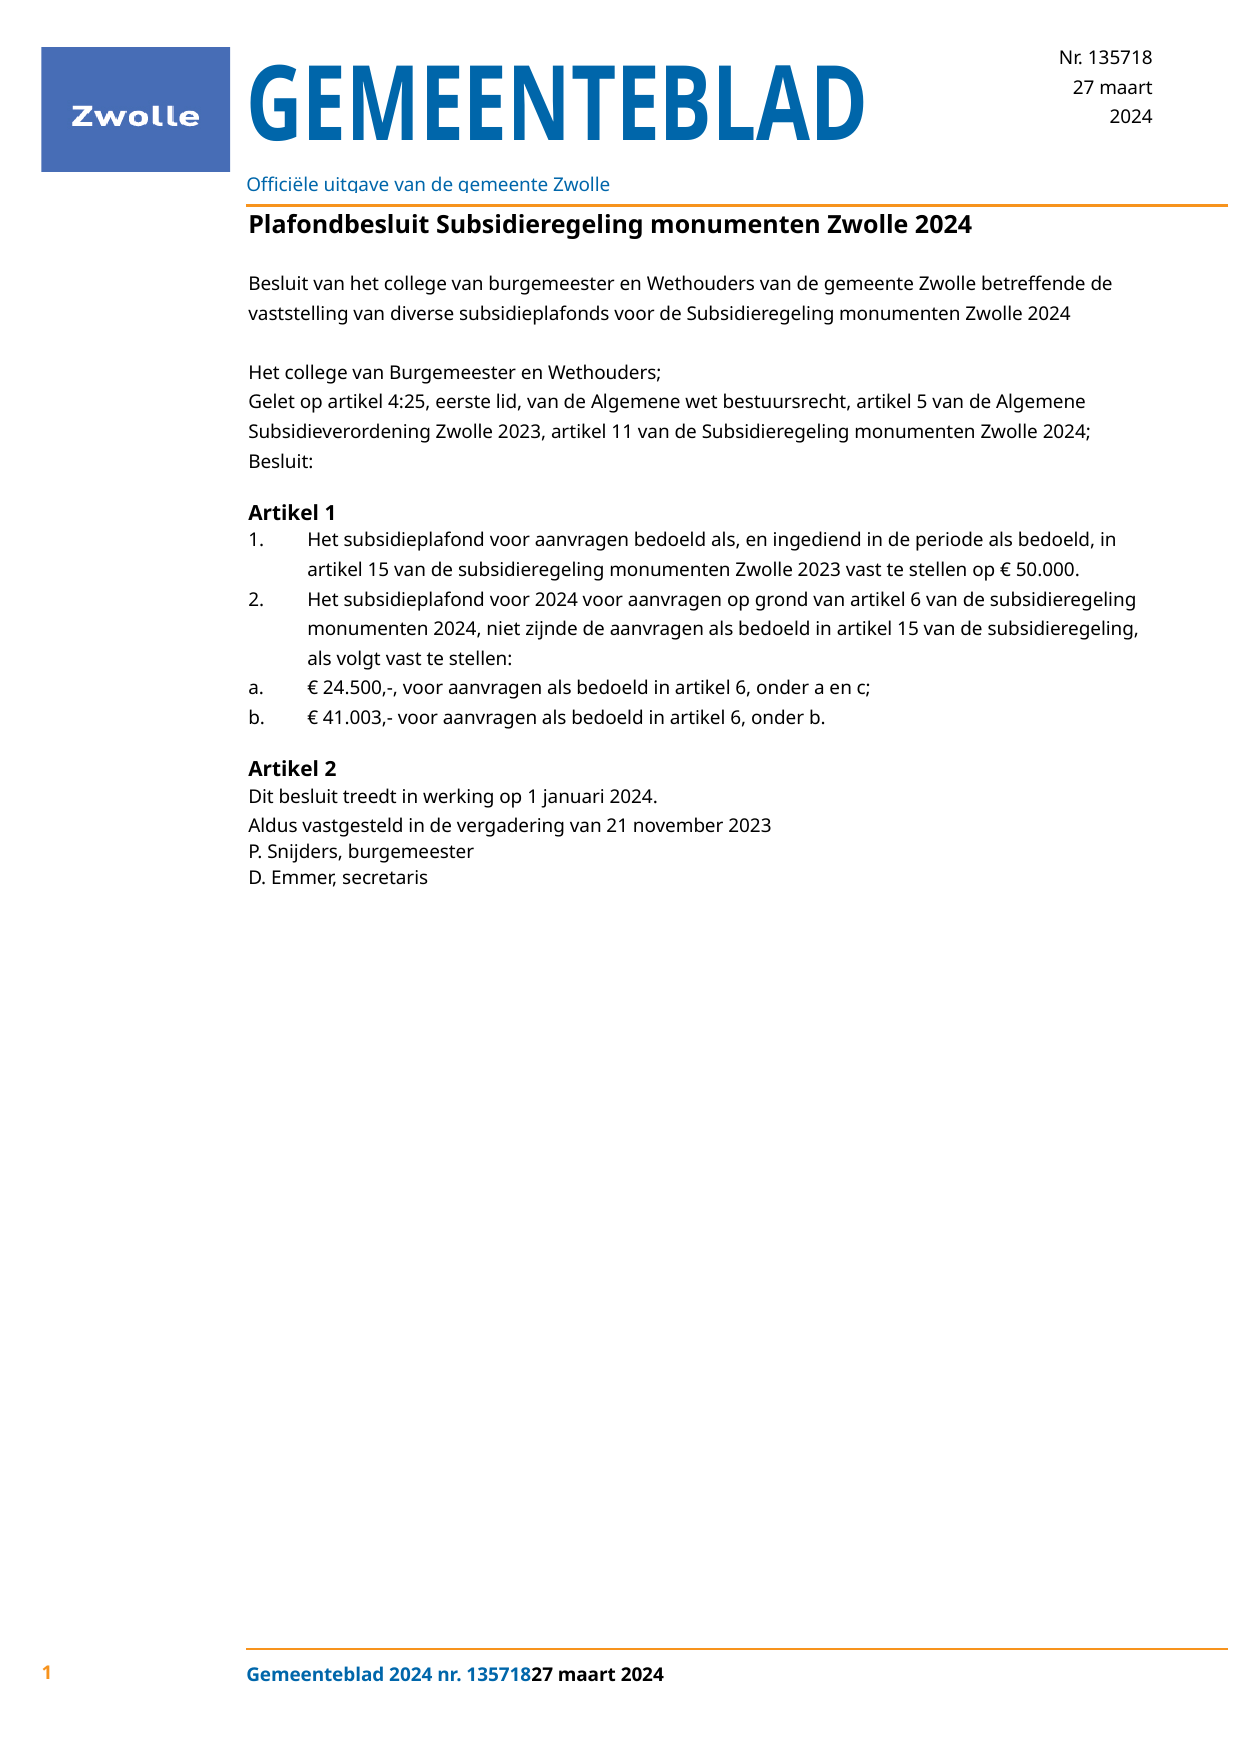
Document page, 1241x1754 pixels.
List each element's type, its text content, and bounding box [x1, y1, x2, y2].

text D. Emmer, secretaris [248, 864, 1152, 890]
list Het subsidieplafond voor aanvragen bedoeld als, en ingediend in de periode als bedoeld, in artikel 15 van de subsidieregeling monumenten Zwolle 2023 vast te stellen op € 50.000. [248, 527, 1152, 582]
text Artikel 2 [248, 754, 1152, 783]
list € 24.500,-, voor aanvragen als bedoeld in artikel 6, onder a en c; [248, 674, 1152, 700]
list Het subsidieplafond voor 2024 voor aanvragen op grond van artikel 6 van de subsidieregeling monumenten 2024, niet zijnde de aanvragen als bedoeld in artikel 15 van de subsidieregeling, als volgt vast te stellen: [248, 586, 1152, 671]
text Dit besluit treedt in werking op 1 januari 2024. [248, 783, 1152, 809]
text Besluit van het college van burgemeester en Wethouders van de gemeente Zwolle betreffende de vaststelling van diverse subsidieplafonds voor de Subsidieregeling monumenten Zwolle 2024 [248, 270, 1152, 326]
text P. Snijders, burgemeester [248, 838, 1152, 864]
text Gelet op artikel 4:25, eerste lid, van de Algemene wet bestuursrecht, artikel 5 van de Algemene Subsidieverordening Zwolle 2023, artikel 11 van de Subsidieregeling monumenten Zwolle 2024; [248, 389, 1152, 444]
text Artikel 1 [248, 498, 1152, 527]
text Besluit: [248, 448, 1152, 473]
text Aldus vastgesteld in de vergadering van 21 november 2023 [248, 813, 1152, 838]
text Plafondbesluit Subsidieregeling monumenten Zwolle 2024 [248, 207, 1152, 241]
text Het college van Burgemeester en Wethouders; [248, 359, 1152, 385]
picture [41, 47, 231, 172]
list € 41.003,- voor aanvragen als bedoeld in artikel 6, onder b. [248, 704, 1152, 730]
